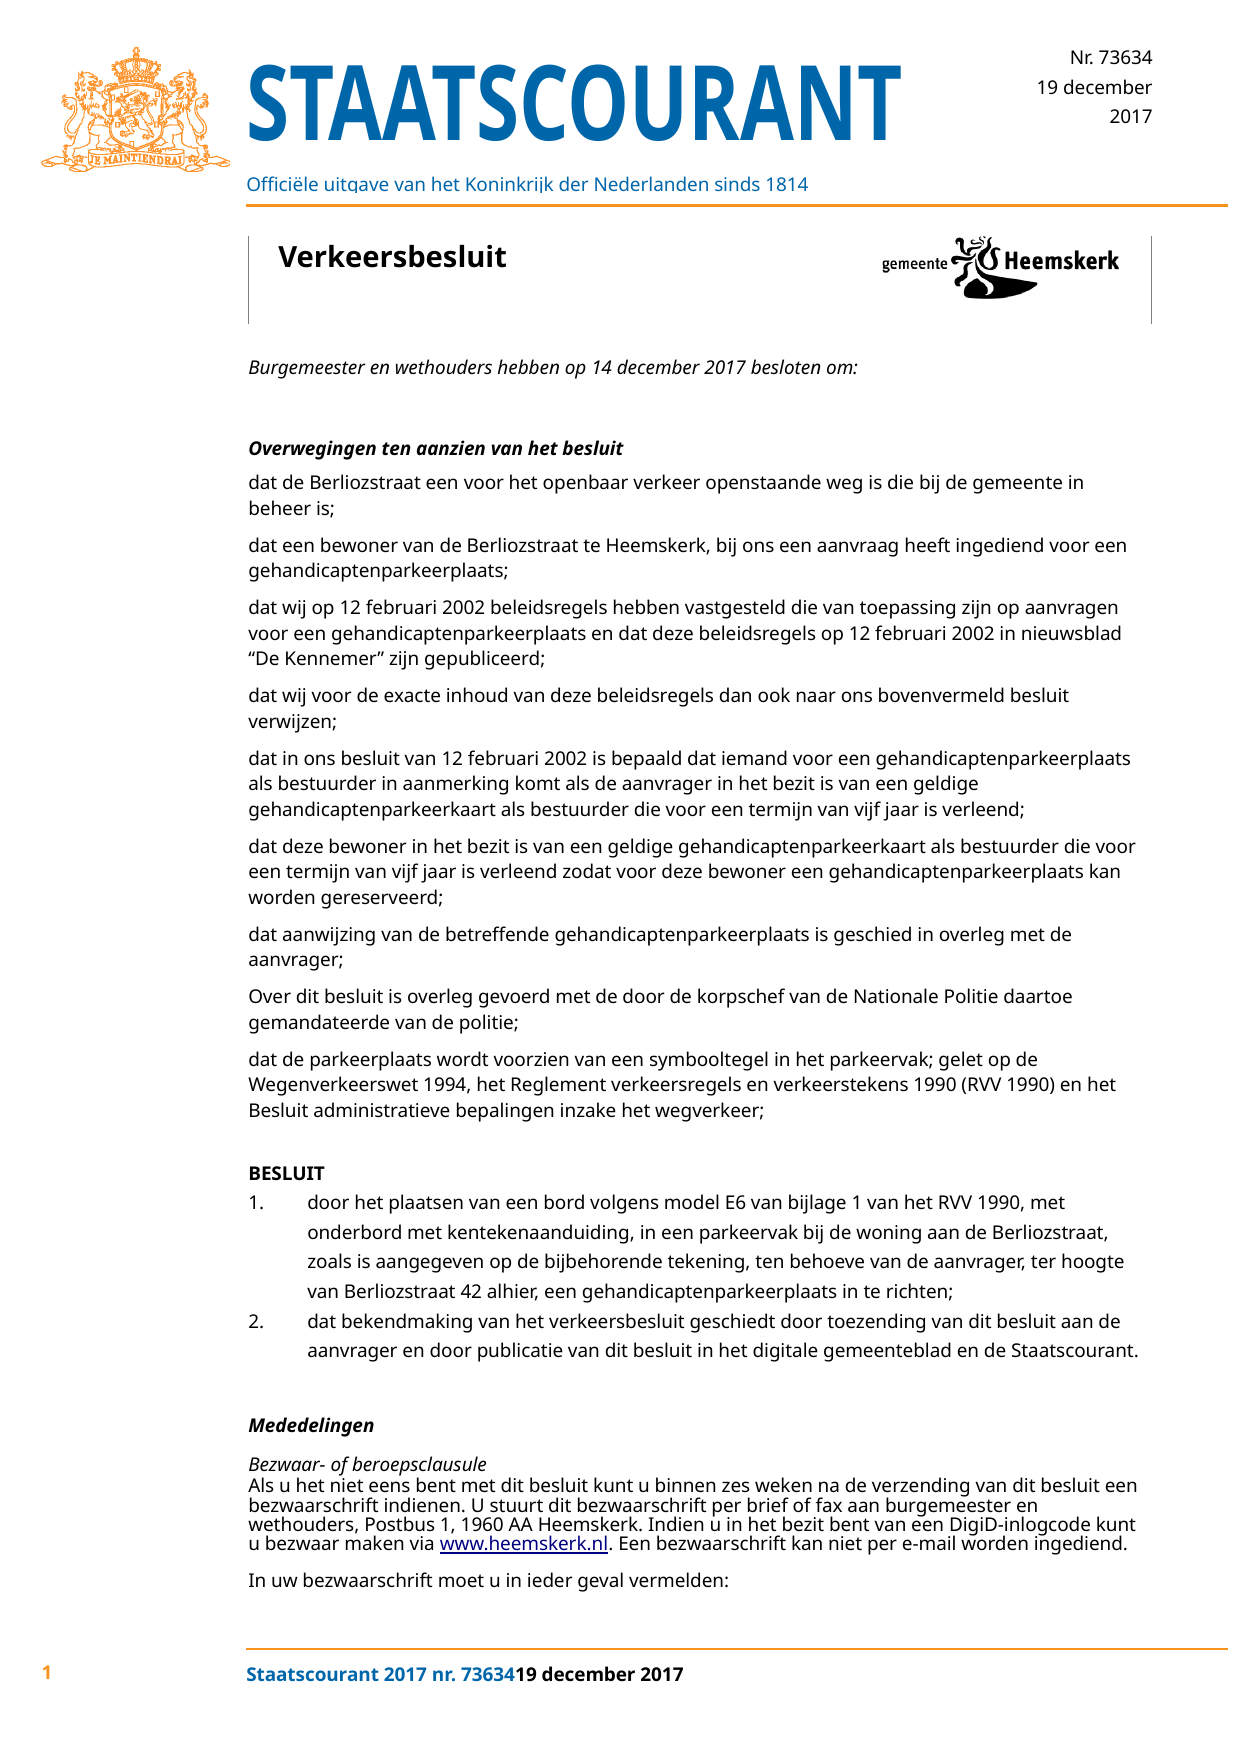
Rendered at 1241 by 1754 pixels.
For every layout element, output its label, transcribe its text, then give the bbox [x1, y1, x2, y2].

text Overwegingen ten aanzien van het besluit [248, 435, 1152, 461]
text dat de Berliozstraat een ­voor het openbaar verkeer openstaande weg is die bij de gemeen­te in beheer is; [248, 469, 1152, 521]
text Burgemeester en wethouders hebben op 14 december 2017 besloten om: [248, 354, 1152, 380]
text dat deze bewoner in het bezit is van een geldige gehandicaptenparkeerkaart als bestuurder die voor een termijn van vijf jaar is verleend zodat voor deze bewoner een gehandicaptenparkeerplaats kan worden gereserveerd; [248, 833, 1152, 910]
text In uw bezwaarschrift moet u in ieder geval vermelden: [248, 1572, 1152, 1591]
picture [41, 47, 231, 172]
table_header [850, 236, 1151, 324]
text dat wij voor de exacte inhoud van deze beleidsregels dan ook naar ons bovenvermeld besluit verwijzen; [248, 682, 1152, 734]
text dat de parkeerplaats wordt voorzien van een symbooltegel in het parkeervak; gelet op de Wegenverkeerswet 1994, het Reglement verkeersregels en verkeerstekens 1990 (RVV 1990) en het Besluit administratieve bepalingen inzake het wegverkeer; [248, 1046, 1152, 1123]
text dat wij op 12 februari 2002 beleidsregels hebben vastgesteld die van toepassing zijn op aanvragen voor een gehandicaptenparkeerplaats en dat deze beleidsregels op 12 februari 2002 in nieuwsblad “De Kennemer” zijn gepubliceerd; [248, 594, 1152, 671]
picture [882, 236, 1119, 299]
text Bezwaar- of beroepsclausule [248, 1452, 1152, 1477]
text BESLUIT [248, 1160, 1152, 1186]
text Als u het niet eens bent met dit besluit kunt u binnen zes weken na de verzending van dit besluit een bezwaarschrift indienen. U stuurt dit bezwaarschrift per brief of fax aan burgemeester en wethouders, Postbus 1, 1960 AA Heemskerk. Indien u in het bezit bent van een DigiD-inlogcode kunt u bezwaar maken via www.heemskerk.nl. Een bezwaarschrift kan niet per e-mail worden ingediend. [248, 1477, 1152, 1554]
text dat aanwijzing van de betreffende gehandicaptenparkeerplaats is geschied in overleg met de aanvrager; [248, 921, 1152, 972]
table_header Verkeersbesluit [249, 236, 850, 324]
text dat een bewoner van de Berliozstraat te Heemskerk, bij ons een aanvraag heeft ingediend voor een gehandicaptenparkeerplaats; [248, 532, 1152, 583]
text Mededelingen [248, 1412, 1152, 1438]
list dat bekendmaking van het verkeersbesluit geschiedt door toezending van dit besluit aan de aanvrager en door publicatie van dit besluit in het digitale gemeenteblad en de Staatscourant. [248, 1308, 1152, 1363]
list door het plaatsen van een bord volgens model E6 van bijlage 1 van het RVV 1990, met onderbord met kentekenaanduiding, in een parkeervak bij de woning aan de Berliozstraat, zoals is aangegeven op de bijbehorende tekening, ten behoeve van de aanvrager, ter hoogte van Berliozstraat 42 alhier, een gehandicaptenparkeerplaats in te richten; [248, 1189, 1152, 1304]
text dat in ons besluit van 12 februari 2002 is bepaald dat iemand voor een gehandicaptenparkeerplaats als bestuurder in aanmerking komt als de aanvrager in het bezit is van een geldige gehandicaptenparkeerkaart als bestuurder die voor een termijn van vijf jaar is verleend; [248, 745, 1152, 822]
text Over dit besluit is overleg gevoerd met de door de korpschef van de Nationale Politie daartoe gemandateerde van de politie; [248, 983, 1152, 1035]
